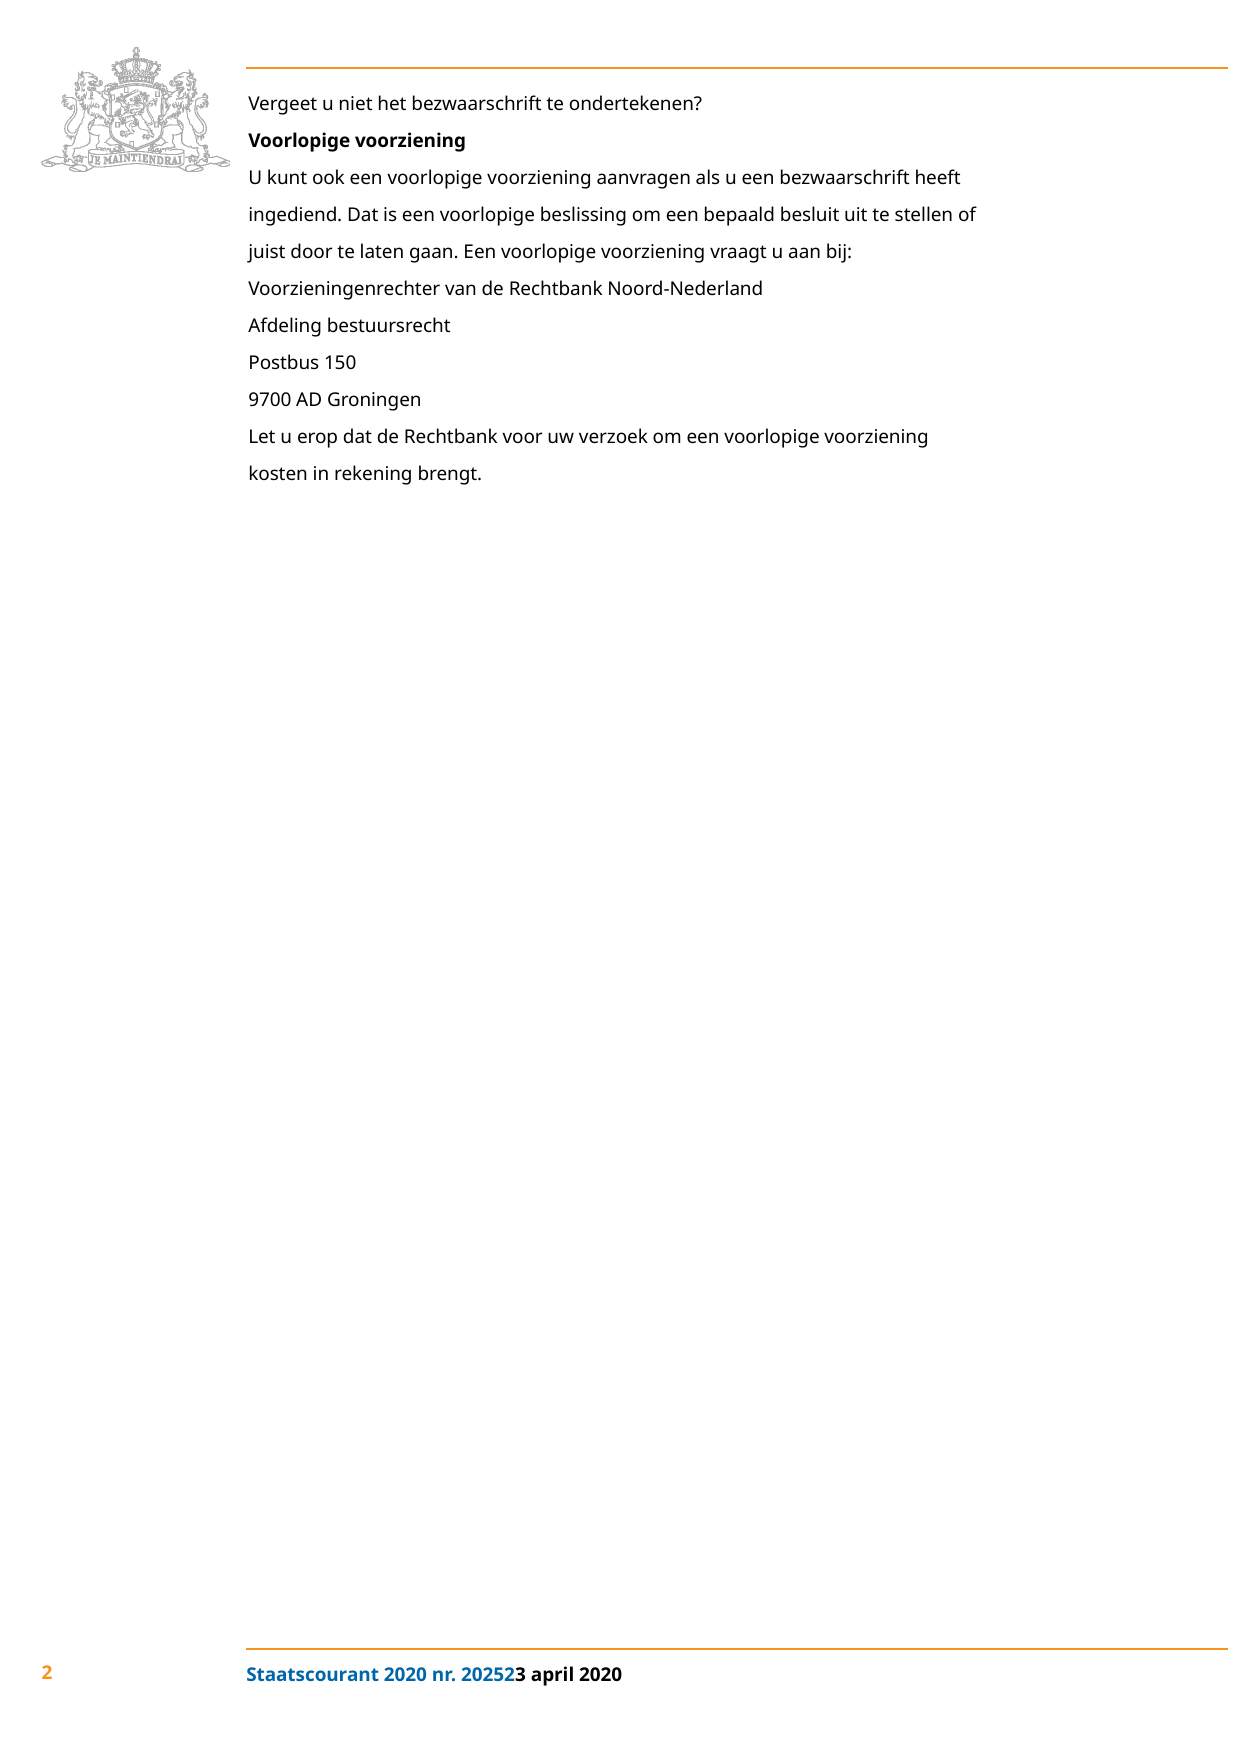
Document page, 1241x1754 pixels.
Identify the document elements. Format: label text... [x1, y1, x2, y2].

text 9700 AD Groningen [248, 391, 1152, 410]
text U kunt ook een voorlopige voorziening aanvragen als u een bezwaarschrift heeft [248, 169, 1152, 188]
text Let u erop dat de Rechtbank voor uw verzoek om een voorlopige voorziening [248, 428, 1152, 447]
text juist door te laten gaan. Een voorlopige voorziening vraagt u aan bij: [248, 243, 1152, 262]
text Voorzieningenrechter van de Rechtbank Noord-Nederland [248, 280, 1152, 299]
text ingediend. Dat is een voorlopige beslissing om een bepaald besluit uit te stellen of [248, 206, 1152, 225]
text Afdeling bestuursrecht [248, 317, 1152, 336]
text Postbus 150 [248, 354, 1152, 373]
picture [41, 47, 231, 172]
text kosten in rekening brengt. [248, 464, 1152, 484]
text Voorlopige voorziening [248, 132, 1152, 151]
text Vergeet u niet het bezwaarschrift te ondertekenen? [248, 95, 1152, 114]
